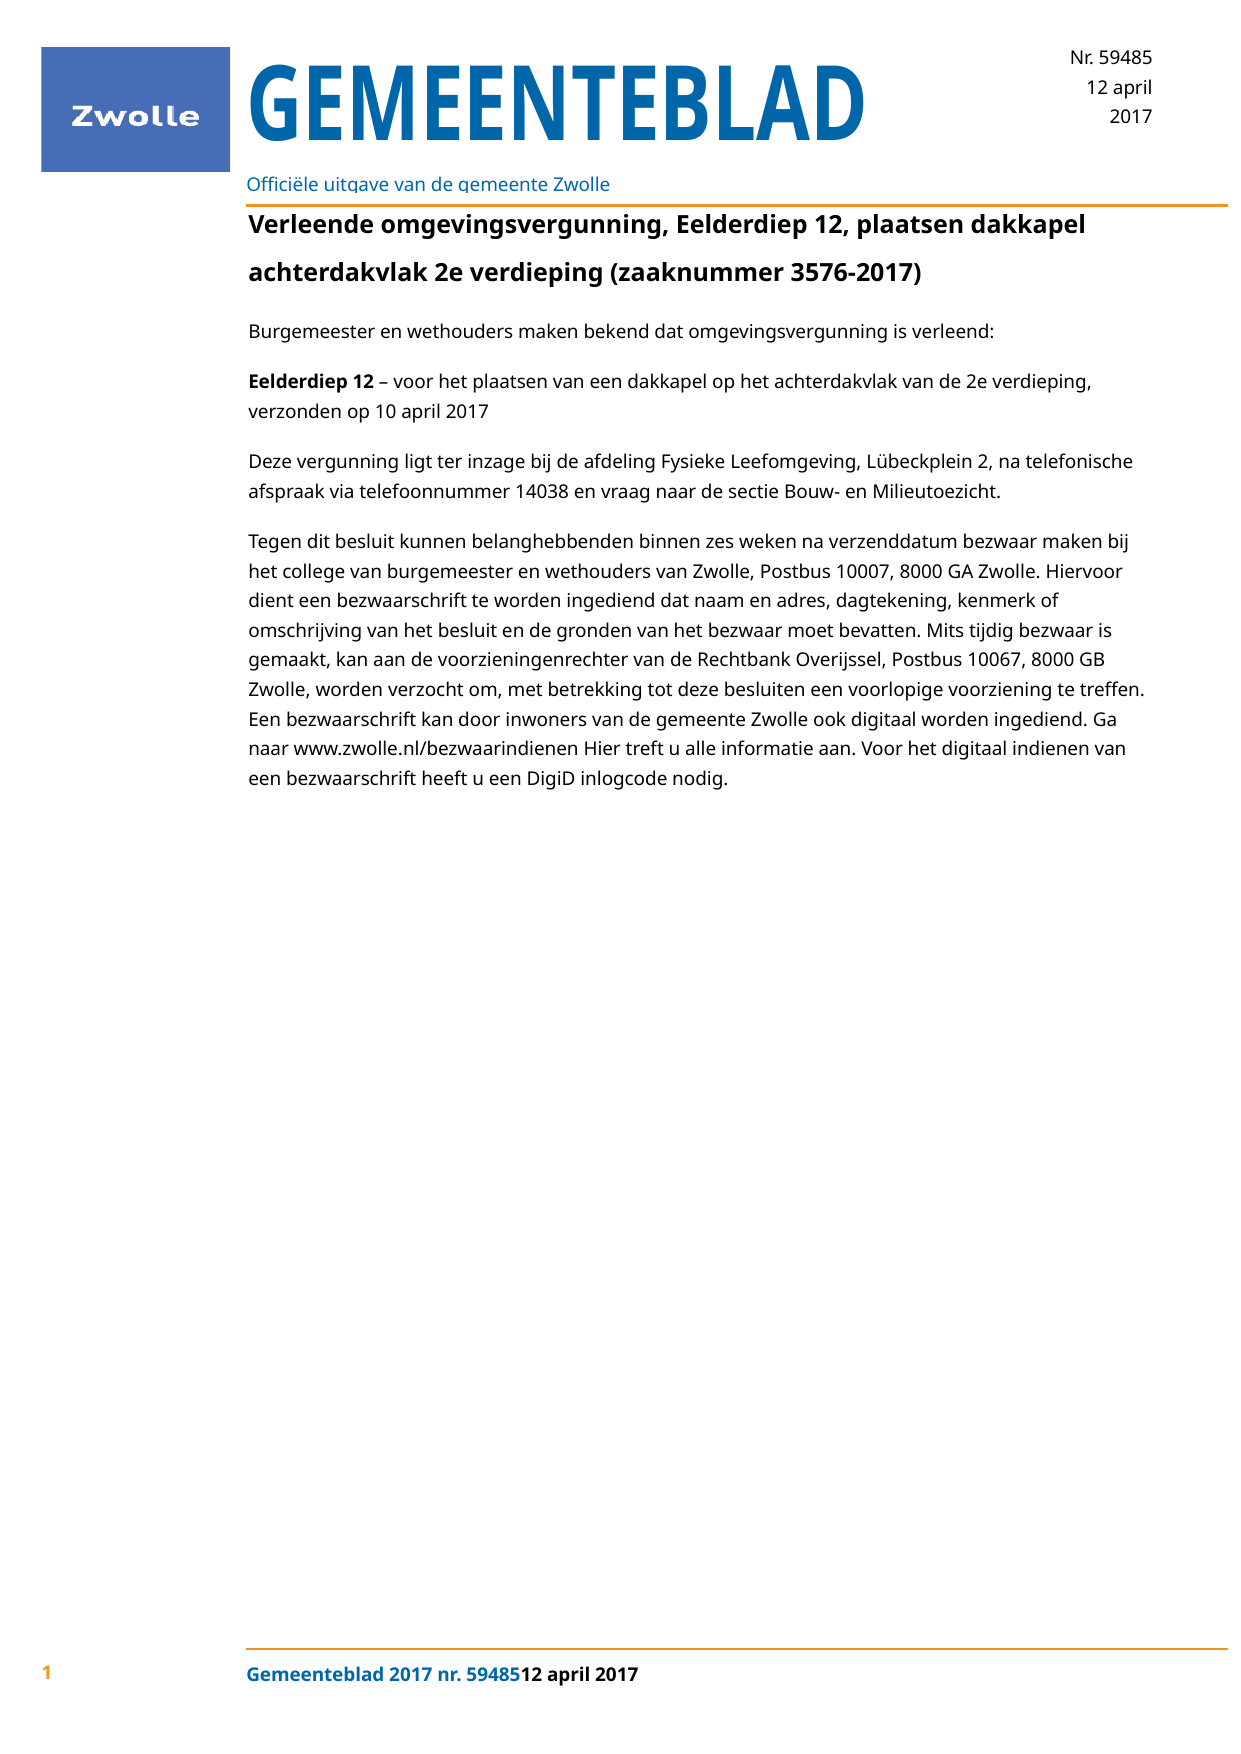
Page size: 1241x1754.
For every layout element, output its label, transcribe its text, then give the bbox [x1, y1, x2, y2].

text Verleende omgevingsvergunning, Eelderdiep 12, plaatsen dakkapel achterdakvlak 2e verdieping (zaaknummer 3576-2017) [248, 207, 1152, 288]
picture [41, 47, 231, 172]
text Deze vergunning ligt ter inzage bij de afdeling Fysieke Leefomgeving, Lübeckplein 2, na telefonische afspraak via telefoonnummer 14038 en vraag naar de sectie Bouw- en Milieutoezicht. [248, 448, 1152, 504]
text Tegen dit besluit kunnen belanghebbenden binnen zes weken na verzenddatum bezwaar maken bij het college van burgemeester en wethouders van Zwolle, Postbus 10007, 8000 GA Zwolle. Hiervoor dient een bezwaarschrift te worden ingediend dat naam en adres, dagtekening, kenmerk of omschrijving van het besluit en de gronden van het bezwaar moet bevatten. Mits tijdig bezwaar is gemaakt, kan aan de voorzieningenrechter van de Rechtbank Overijssel, Postbus 10067, 8000 GB Zwolle, worden verzocht om, met betrekking tot deze besluiten een voorlopige voorziening te treffen. Een bezwaarschrift kan door inwoners van de gemeente Zwolle ook digitaal worden ingediend. Ga naar www.zwolle.nl/bezwaarindienen Hier treft u alle informatie aan. Voor het digitaal indienen van een bezwaarschrift heeft u een DigiD inlogcode nodig. [248, 528, 1152, 791]
text Eelderdiep 12 – voor het plaatsen van een dakkapel op het achterdakvlak van de 2e verdieping, verzonden op 10 april 2017 [248, 368, 1152, 424]
text Burgemeester en wethouders maken bekend dat omgevingsvergunning is verleend: [248, 318, 1152, 344]
